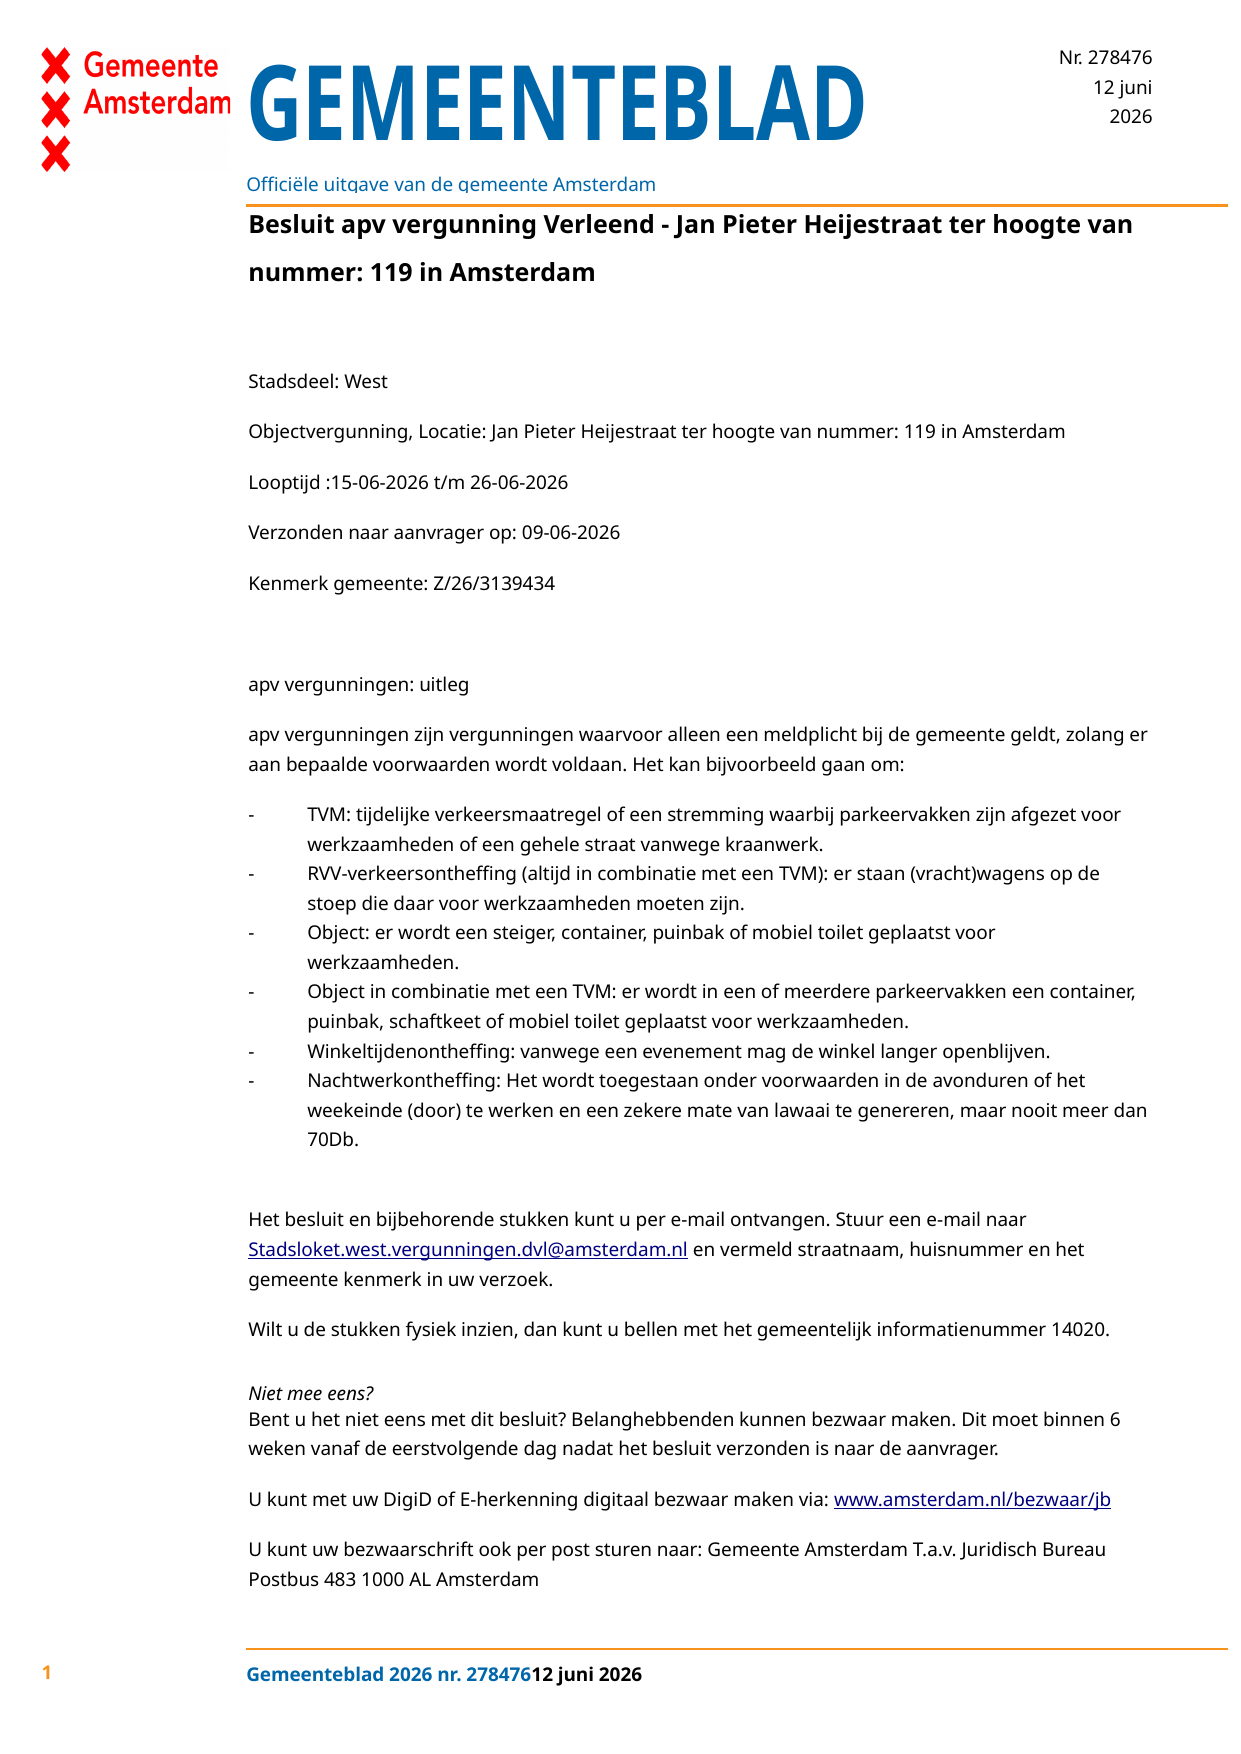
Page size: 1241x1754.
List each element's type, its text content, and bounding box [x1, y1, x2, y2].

text Kenmerk gemeente: Z/26/3139434 [248, 570, 1152, 596]
list Winkeltijdenontheffing: vanwege een evenement mag de winkel langer openblijven. [248, 1038, 1152, 1064]
text U kunt uw bezwaarschrift ook per post sturen naar: Gemeente Amsterdam T.a.v. Juridisch Bureau Postbus 483 1000 AL Amsterdam [248, 1536, 1152, 1592]
text Looptijd :15-06-2026 t/m 26-06-2026 [248, 469, 1152, 495]
text Verzonden naar aanvrager op: 09-06-2026 [248, 519, 1152, 545]
picture [41, 47, 231, 172]
text apv vergunningen: uitleg [248, 671, 1152, 697]
list Object: er wordt een steiger, container, puinbak of mobiel toilet geplaatst voor werkzaamheden. [248, 919, 1152, 975]
list Nachtwerkontheffing: Het wordt toegestaan onder voorwaarden in de avonduren of het weekeinde (door) te werken en een zekere mate van lawaai te genereren, maar nooit meer dan 70Db. [248, 1067, 1152, 1152]
text Bent u het niet eens met dit besluit? Belanghebbenden kunnen bezwaar maken. Dit moet binnen 6 weken vanaf de eerstvolgende dag nadat het besluit verzonden is naar de aanvrager. [248, 1406, 1152, 1461]
text U kunt met uw DigiD of E-herkenning digitaal bezwaar maken via: www.amsterdam.nl/bezwaar/jb [248, 1486, 1152, 1512]
text Stadsdeel: West [248, 368, 1152, 394]
text Besluit apv vergunning Verleend - Jan Pieter Heijestraat ter hoogte van nummer: 119 in Amsterdam [248, 207, 1152, 288]
list RVV-verkeersontheffing (altijd in combinatie met een TVM): er staan (vracht)wagens op de stoep die daar voor werkzaamheden moeten zijn. [248, 860, 1152, 916]
text apv vergunningen zijn vergunningen waarvoor alleen een meldplicht bij de gemeente geldt, zolang er aan bepaalde voorwaarden wordt voldaan. Het kan bijvoorbeeld gaan om: [248, 721, 1152, 777]
text Objectvergunning, Locatie: Jan Pieter Heijestraat ter hoogte van nummer: 119 in Amsterdam [248, 419, 1152, 444]
text Niet mee eens? [248, 1380, 1152, 1406]
list TVM: tijdelijke verkeersmaatregel of een stremming waarbij parkeervakken zijn afgezet voor werkzaamheden of een gehele straat vanwege kraanwerk. [248, 801, 1152, 857]
list Object in combinatie met een TVM: er wordt in een of meerdere parkeervakken een container, puinbak, schaftkeet of mobiel toilet geplaatst voor werkzaamheden. [248, 979, 1152, 1034]
text Wilt u de stukken fysiek inzien, dan kunt u bellen met het gemeentelijk informatienummer 14020. [248, 1316, 1152, 1342]
text Het besluit en bijbehorende stukken kunt u per e-mail ontvangen. Stuur een e-mail naar Stadsloket.west.vergunningen.dvl@amsterdam.nl en vermeld straatnaam, huisnummer en het gemeente kenmerk in uw verzoek. [248, 1207, 1152, 1292]
